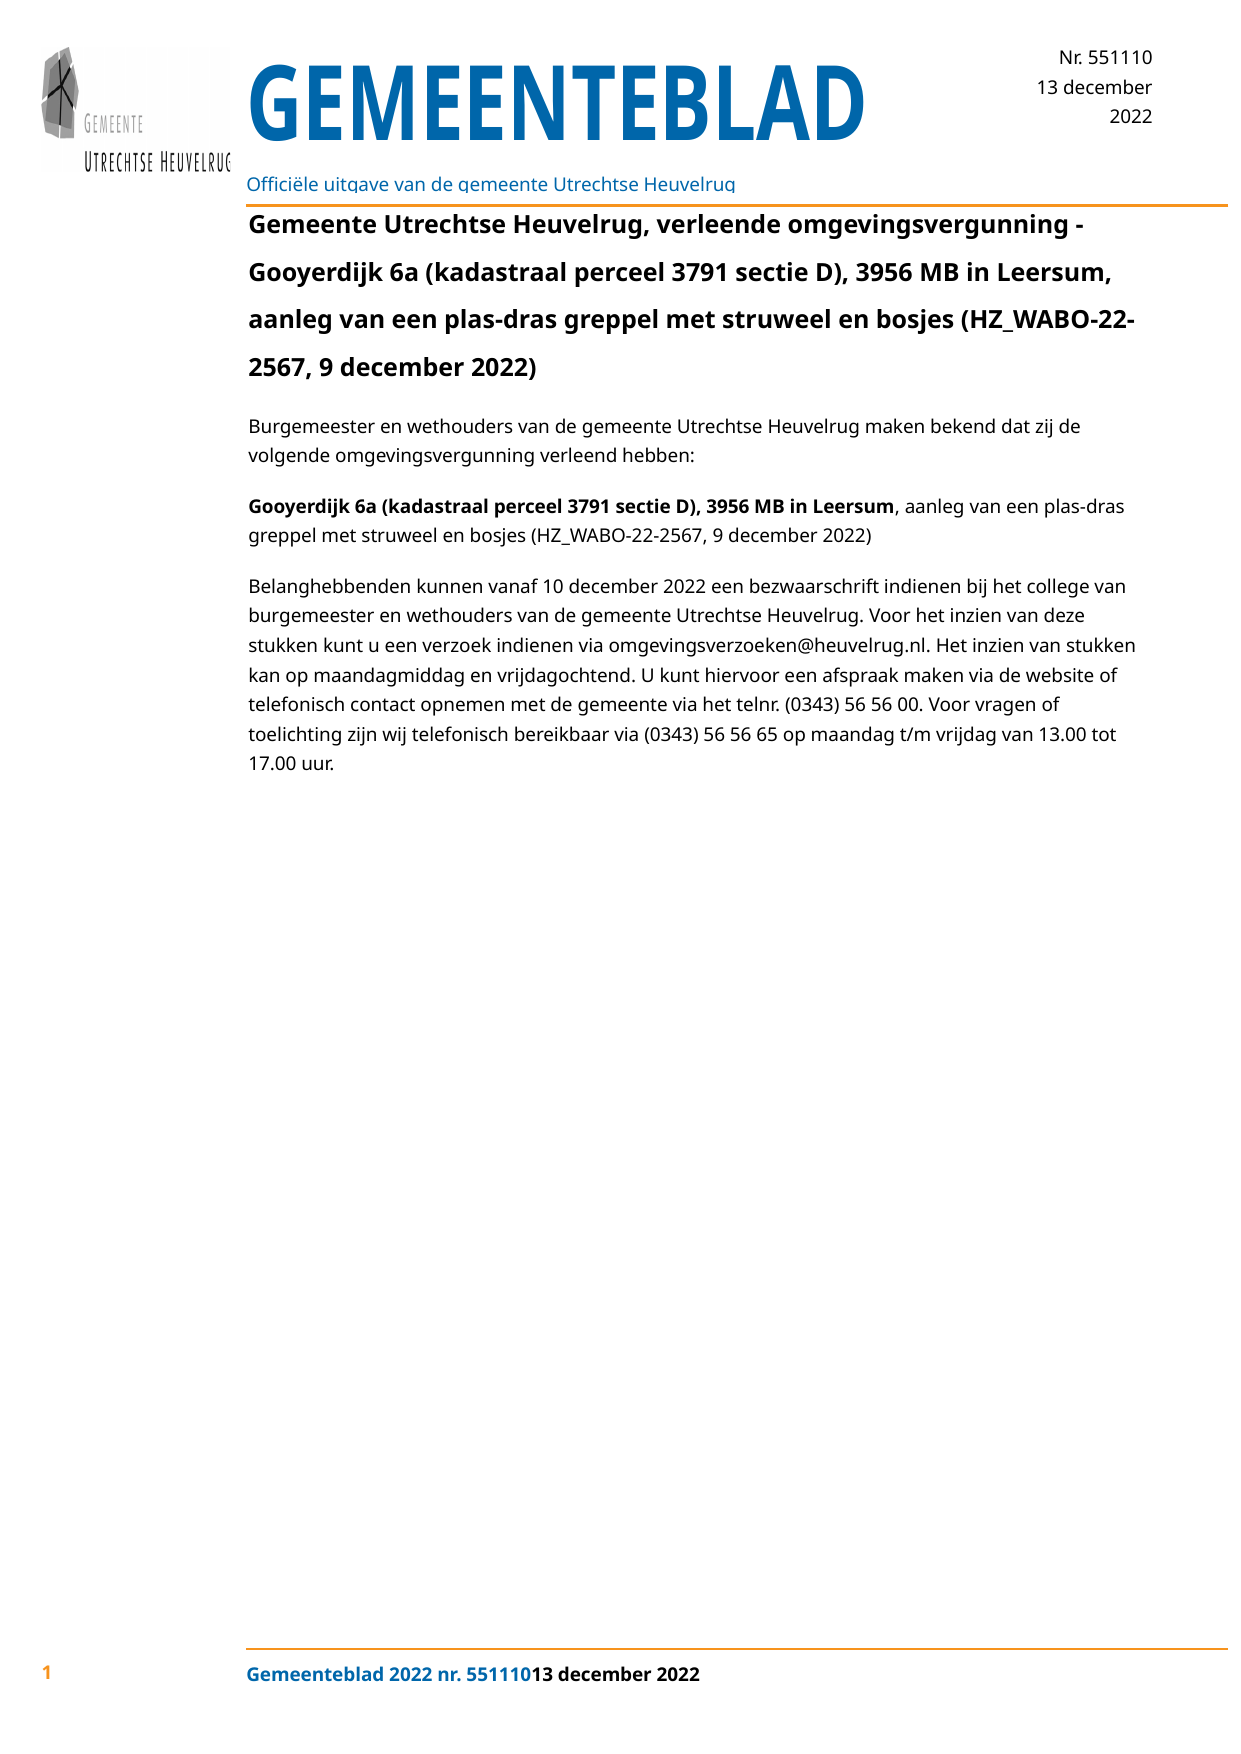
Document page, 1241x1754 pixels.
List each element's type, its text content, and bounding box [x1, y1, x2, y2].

text Gooyerdijk 6a (kadastraal perceel 3791 sectie D), 3956 MB in Leersum, aanleg van een plas-dras greppel met struweel en bosjes (HZ_WABO-22-2567, 9 december 2022) [248, 493, 1152, 548]
text Gemeente Utrechtse Heuvelrug, verleende omgevingsvergunning - Gooyerdijk 6a (kadastraal perceel 3791 sectie D), 3956 MB in Leersum, aanleg van een plas-dras greppel met struweel en bosjes (HZ_WABO-22-2567, 9 december 2022) [248, 207, 1152, 384]
text Belanghebbenden kunnen vanaf 10 december 2022 een bezwaarschrift indienen bij het college van burgemeester en wethouders van de gemeente Utrechtse Heuvelrug. Voor het inzien van deze stukken kunt u een verzoek indienen via omgevingsverzoeken@heuvelrug.nl. Het inzien van stukken kan op maandagmiddag en vrijdagochtend. U kunt hiervoor een afspraak maken via de website of telefonisch contact opnemen met de gemeente via het telnr. (0343) 56 56 00. Voor vragen of toelichting zijn wij telefonisch bereikbaar via (0343) 56 56 65 op maandag t/m vrijdag van 13.00 tot 17.00 uur. [248, 573, 1152, 776]
picture [41, 47, 231, 172]
text Burgemeester en wethouders van de gemeente Utrechtse Heuvelrug maken bekend dat zij de volgende omgevingsvergunning verleend hebben: [248, 413, 1152, 468]
